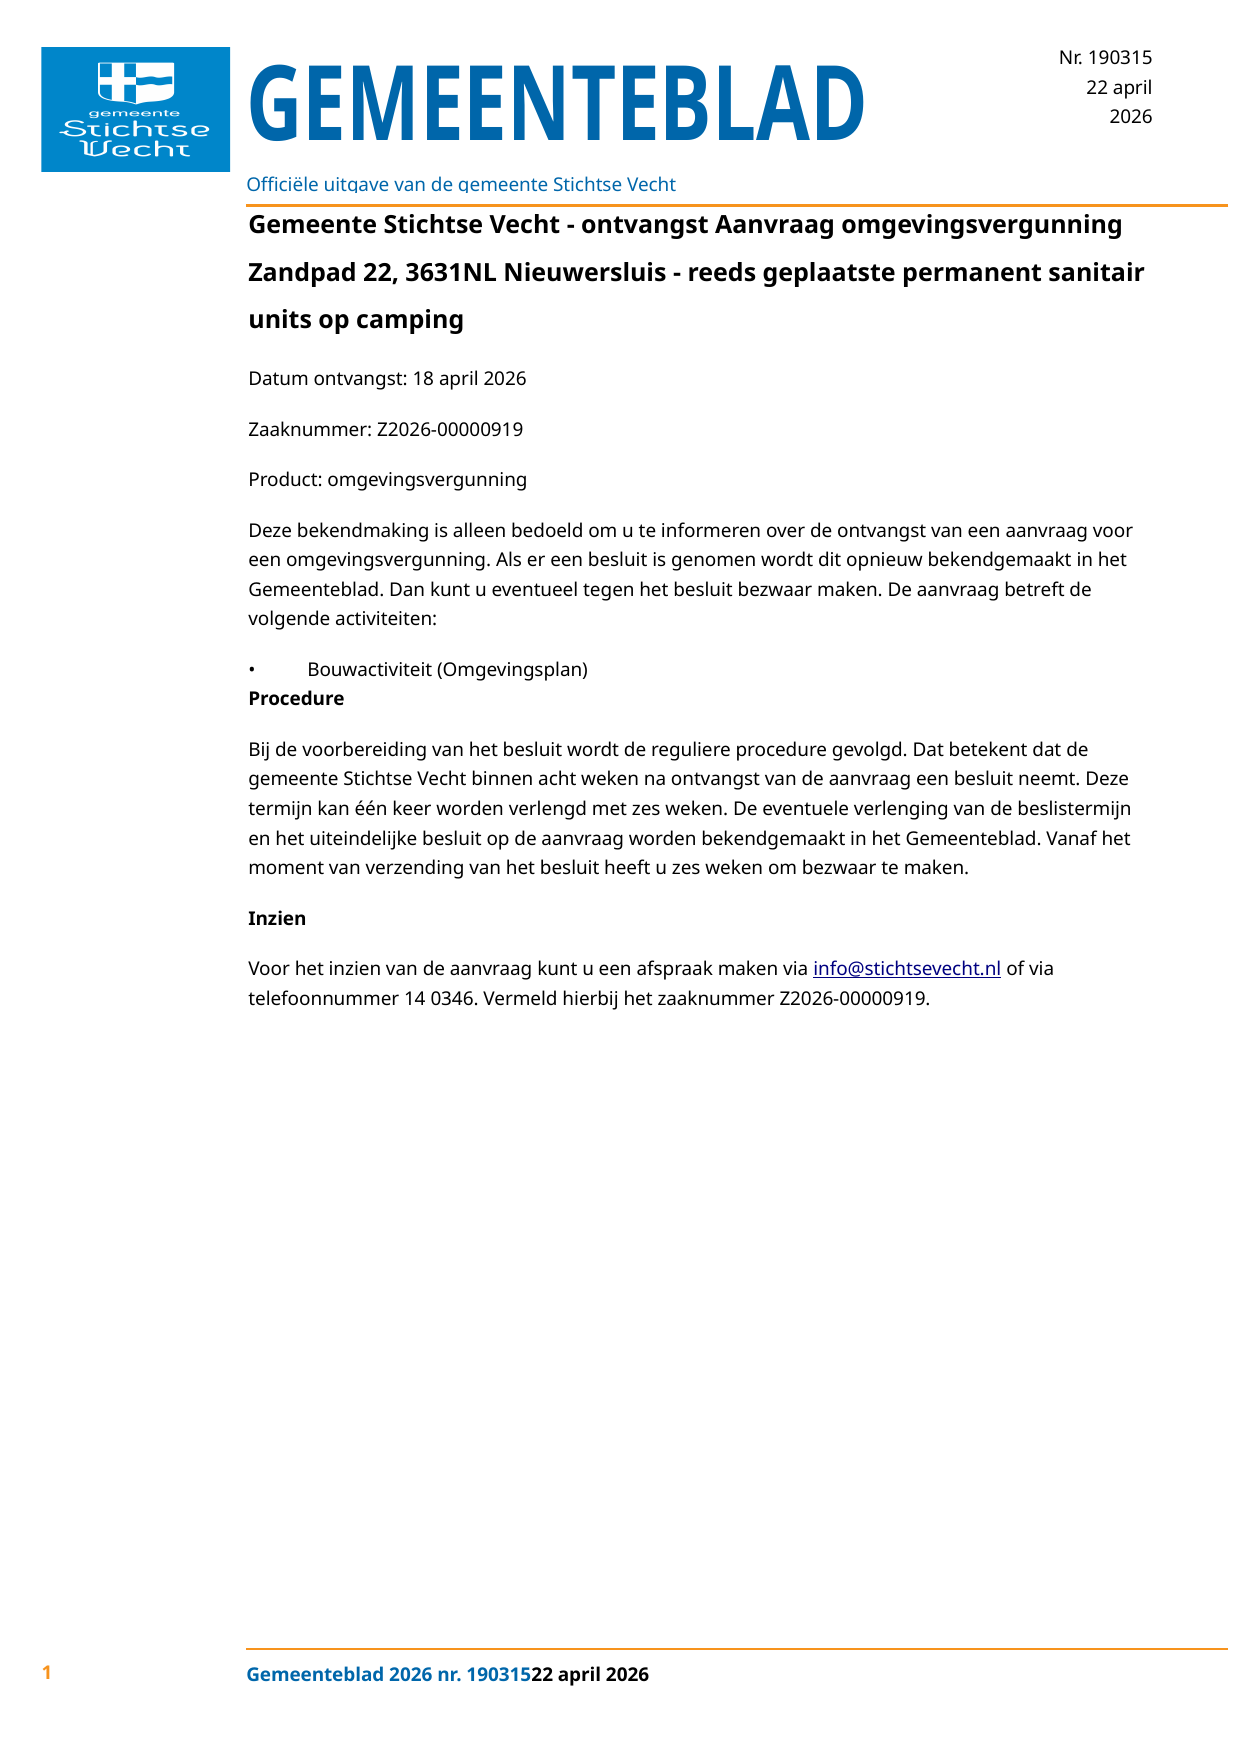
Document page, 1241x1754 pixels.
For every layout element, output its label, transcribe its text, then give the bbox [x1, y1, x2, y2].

text Zaaknummer: Z2026-00000919 [248, 416, 1152, 442]
text Deze bekendmaking is alleen bedoeld om u te informeren over de ontvangst van een aanvraag voor een omgevingsvergunning. Als er een besluit is genomen wordt dit opnieuw bekendgemaakt in het Gemeenteblad. Dan kunt u eventueel tegen het besluit bezwaar maken. De aanvraag betreft de volgende activiteiten: [248, 517, 1152, 631]
text Product: omgevingsvergunning [248, 466, 1152, 492]
text Voor het inzien van de aanvraag kunt u een afspraak maken via info@stichtsevecht.nl of via telefoonnummer 14 0346. Vermeld hierbij het zaaknummer Z2026-00000919. [248, 955, 1152, 1010]
text Inzien [248, 905, 1152, 930]
text Gemeente Stichtse Vecht - ontvangst Aanvraag omgevingsvergunning Zandpad 22, 3631NL Nieuwersluis - reeds geplaatste permanent sanitair units op camping [248, 207, 1152, 336]
picture [99, 63, 135, 101]
picture [137, 63, 174, 103]
text Procedure [248, 686, 1152, 711]
text Bij de voorbereiding van het besluit wordt de reguliere procedure gevolgd. Dat betekent dat de gemeente Stichtse Vecht binnen acht weken na ontvangst van de aanvraag een besluit neemt. Deze termijn kan één keer worden verlengd met zes weken. De eventuele verlenging van de beslistermijn en het uiteindelijke besluit op de aanvraag worden bekendgemaakt in het Gemeenteblad. Vanaf het moment van verzending van het besluit heeft u zes weken om bezwaar te maken. [248, 736, 1152, 880]
list Bouwactiviteit (Omgevingsplan) [248, 656, 1152, 682]
text Datum ontvangst: 18 april 2026 [248, 366, 1152, 391]
